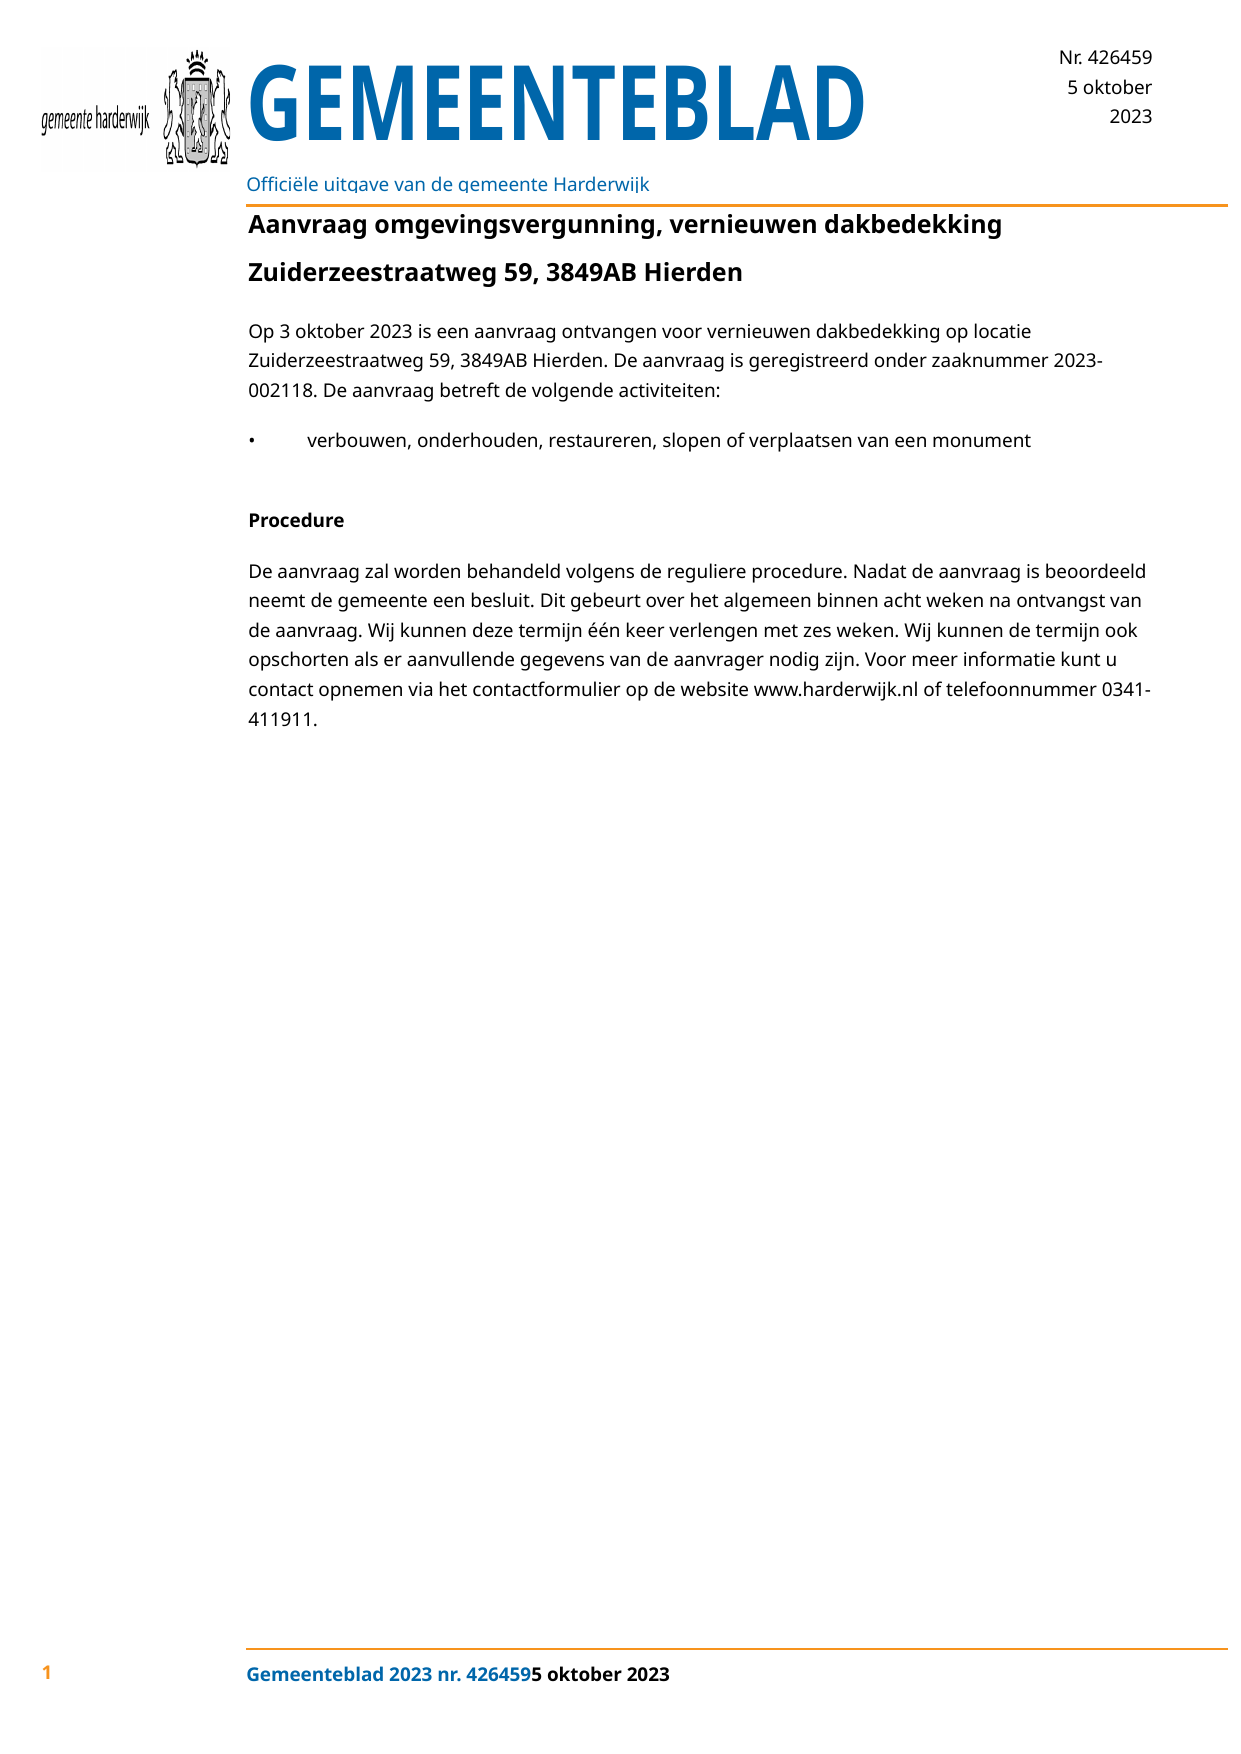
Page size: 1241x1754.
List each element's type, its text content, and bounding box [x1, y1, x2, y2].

text Op 3 oktober 2023 is een aanvraag ontvangen voor vernieuwen dakbedekking op locatie Zuiderzeestraatweg 59, 3849AB Hierden. De aanvraag is geregistreerd onder zaaknummer 2023-002118. De aanvraag betreft de volgende activiteiten: [248, 318, 1152, 403]
picture [41, 47, 231, 172]
text Procedure [248, 507, 1152, 533]
text Aanvraag omgevingsvergunning, vernieuwen dakbedekking Zuiderzeestraatweg 59, 3849AB Hierden [248, 207, 1152, 288]
list verbouwen, onderhouden, restaureren, slopen of verplaatsen van een monument [248, 427, 1152, 453]
text De aanvraag zal worden behandeld volgens de reguliere procedure. Nadat de aanvraag is beoordeeld neemt de gemeente een besluit. Dit gebeurt over het algemeen binnen acht weken na ontvangst van de aanvraag. Wij kunnen deze termijn één keer verlengen met zes weken. Wij kunnen de termijn ook opschorten als er aanvullende gegevens van de aanvrager nodig zijn. Voor meer informatie kunt u contact opnemen via het contactformulier op de website www.harderwijk.nl of telefoonnummer 0341-411911. [248, 558, 1152, 732]
